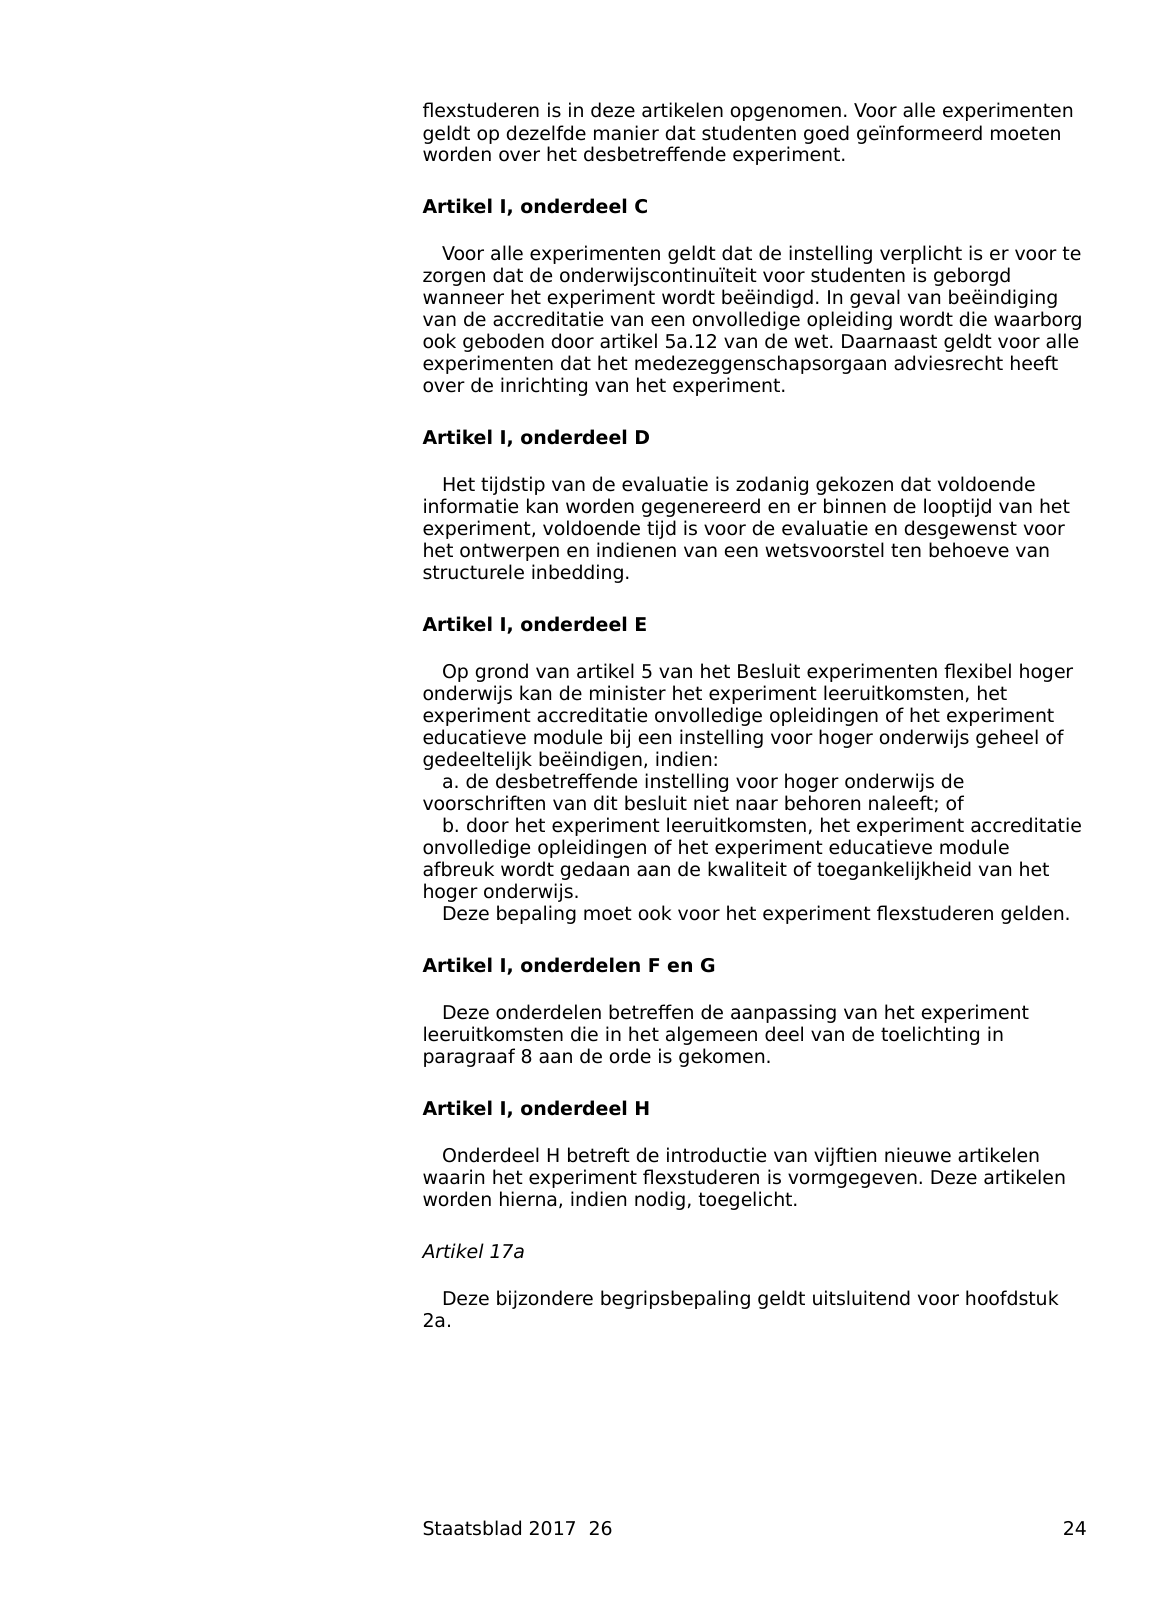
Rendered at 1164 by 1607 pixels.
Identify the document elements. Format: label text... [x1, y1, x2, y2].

subtitle Artikel I, onderdeel D [422, 427, 1087, 449]
text Onderdeel H betreft de introductie van vijftien nieuwe artikelen waarin het experiment flexstuderen is vormgegeven. Deze artikelen worden hierna, indien nodig, toegelicht. [422, 1145, 1087, 1211]
text Op grond van artikel 5 van het Besluit experimenten flexibel hoger onderwijs kan de minister het experiment leeruitkomsten, het experiment accreditatie onvolledige opleidingen of het experiment educatieve module bij een instelling voor hoger onderwijs geheel of gedeeltelijk beëindigen, indien: [422, 661, 1087, 771]
text b. door het experiment leeruitkomsten, het experiment accreditatie onvolledige opleidingen of het experiment educatieve module afbreuk wordt gedaan aan de kwaliteit of toegankelijkheid van het hoger onderwijs. [422, 815, 1087, 903]
text Voor alle experimenten geldt dat de instelling verplicht is er voor te zorgen dat de onderwijscontinuïteit voor studenten is geborgd wanneer het experiment wordt beëindigd. In geval van beëindiging van de accreditatie van een onvolledige opleiding wordt die waarborg ook geboden door artikel 5a.12 van de wet. Daarnaast geldt voor alle experimenten dat het medezeggenschapsorgaan adviesrecht heeft over de inrichting van het experiment. [422, 243, 1087, 397]
subtitle Artikel I, onderdeel E [422, 614, 1087, 636]
text Deze bijzondere begripsbepaling geldt uitsluitend voor hoofdstuk 2a. [422, 1288, 1087, 1332]
text Deze onderdelen betreffen de aanpassing van het experiment leeruitkomsten die in het algemeen deel van de toelichting in paragraaf 8 aan de orde is gekomen. [422, 1002, 1087, 1068]
text a. de desbetreffende instelling voor hoger onderwijs de voorschriften van dit besluit niet naar behoren naleeft; of [422, 771, 1087, 815]
subtitle Artikel I, onderdelen F en G [422, 955, 1087, 977]
text flexstuderen is in deze artikelen opgenomen. Voor alle experimenten geldt op dezelfde manier dat studenten goed geïnformeerd moeten worden over het desbetreffende experiment. [422, 100, 1087, 166]
text Het tijdstip van de evaluatie is zodanig gekozen dat voldoende informatie kan worden gegenereerd en er binnen de looptijd van het experiment, voldoende tijd is voor de evaluatie en desgewenst voor het ontwerpen en indienen van een wetsvoorstel ten behoeve van structurele inbedding. [422, 474, 1087, 584]
text Deze bepaling moet ook voor het experiment flexstuderen gelden. [422, 903, 1087, 925]
subtitle Artikel I, onderdeel H [422, 1098, 1087, 1120]
subtitle Artikel I, onderdeel C [422, 196, 1087, 218]
subtitle Artikel 17a [422, 1241, 1087, 1263]
